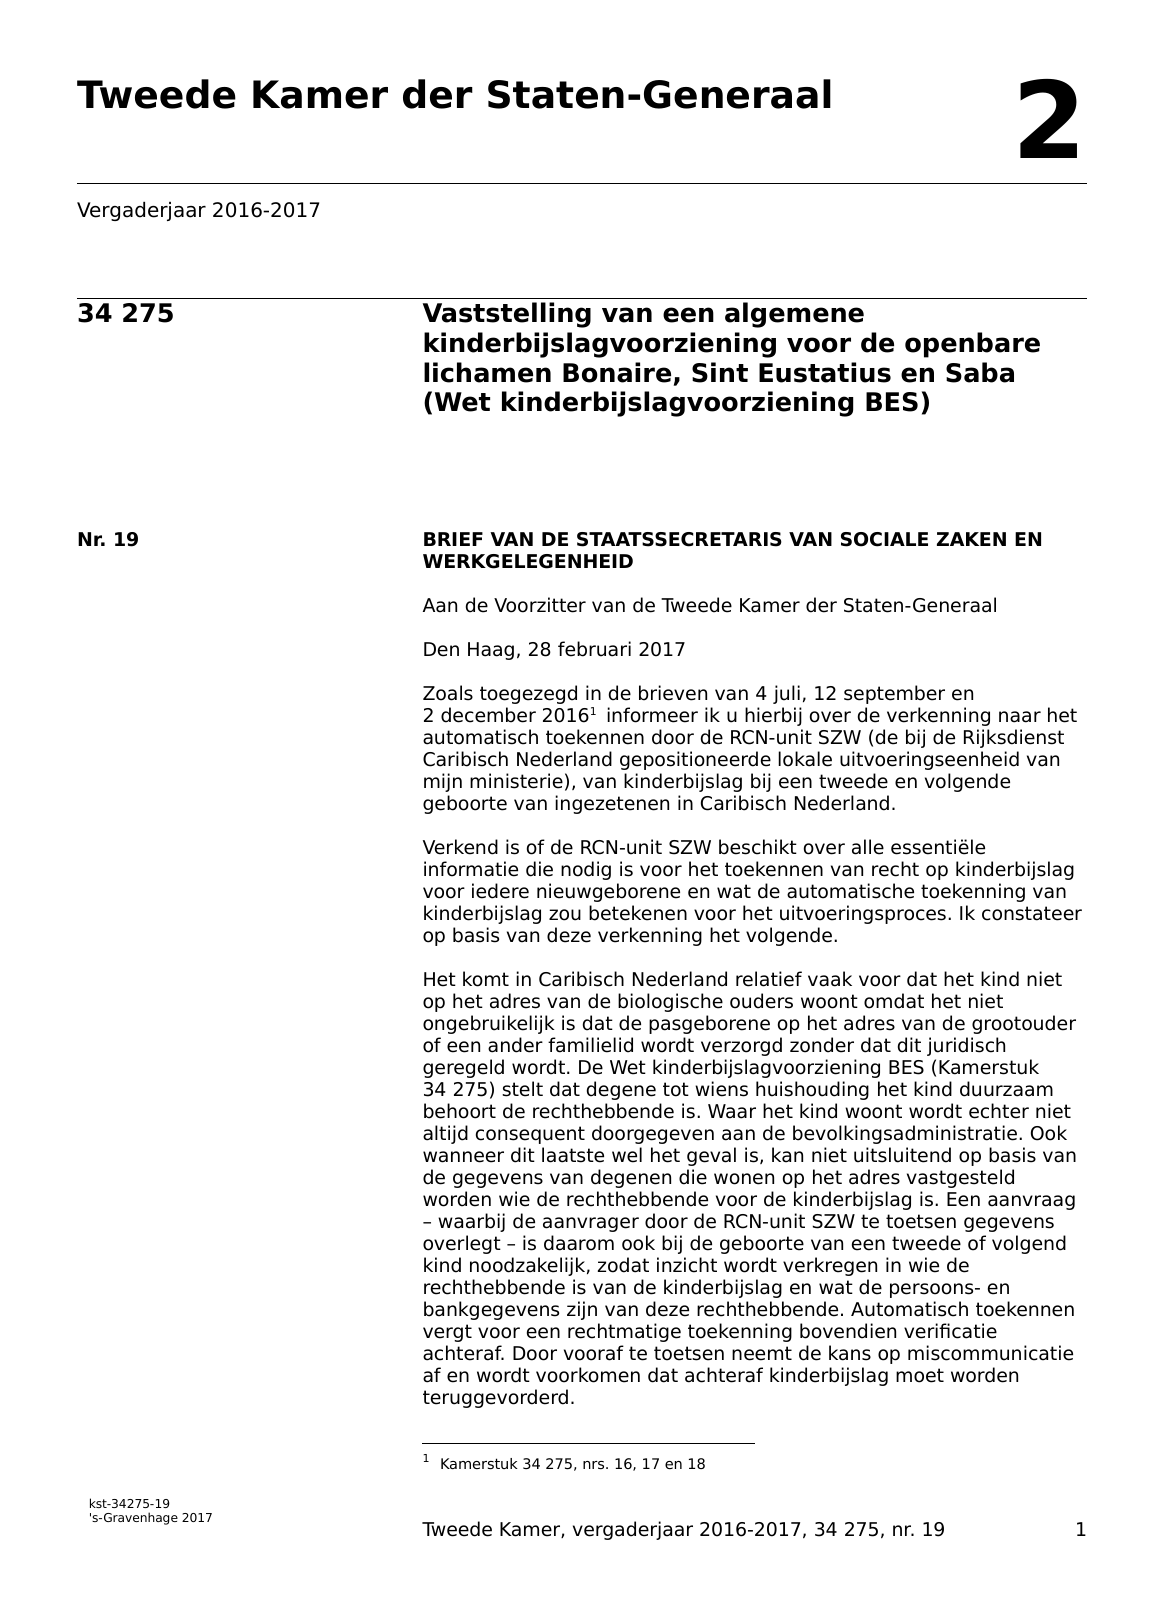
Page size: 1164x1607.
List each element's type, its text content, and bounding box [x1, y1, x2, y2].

table_header Tweede Kamer der Staten-Generaal [77, 59, 886, 183]
text Verkend is of de RCN-unit SZW beschikt over alle essentiële informatie die nodig is voor het toekennen van recht op kinderbijslag voor iedere nieuwgeborene en wat de automatische toekenning van kinderbijslag zou betekenen voor het uitvoeringsproces. Ik constateer op basis van deze verkenning het volgende. [422, 837, 1087, 947]
text Zoals toegezegd in de brieven van 4 juli, 12 september en 2 december 2016 informeer ik u hierbij over de verkenning naar het automatisch toekennen door de RCN-unit SZW (de bij de Rijksdienst Caribisch Nederland gepositioneerde lokale uitvoeringseenheid van mijn ministerie), van kinderbijslag bij een tweede en volgende geboorte van ingezetenen in Caribisch Nederland. [422, 683, 1087, 815]
subtitle 34 275 Vaststelling van een algemene kinderbijslagvoorziening voor de openbare lichamen Bonaire, Sint Eustatius en Saba (Wet kinderbijslagvoorziening BES) [77, 299, 1087, 418]
table_cell Vergaderjaar 2016-2017 [77, 184, 1087, 298]
text 's-Gravenhage 2017 [88, 1511, 323, 1525]
table_header 2 [886, 59, 1087, 183]
subtitle Nr. 19 BRIEF VAN DE STAATSSECRETARIS VAN SOCIALE ZAKEN EN WERKGELEGENHEID [77, 529, 1087, 573]
text kst-34275-19 [88, 1497, 323, 1511]
text Den Haag, 28 februari 2017 [422, 639, 1087, 661]
text Het komt in Caribisch Nederland relatief vaak voor dat het kind niet op het adres van de biologische ouders woont omdat het niet ongebruikelijk is dat de pasgeborene op het adres van de grootouder of een ander familielid wordt verzorgd zonder dat dit juridisch geregeld wordt. De Wet kinderbijslagvoorziening BES (Kamerstuk 34 275) stelt dat degene tot wiens huishouding het kind duurzaam behoort de rechthebbende is. Waar het kind woont wordt echter niet altijd consequent doorgegeven aan de bevolkingsadministratie. Ook wanneer dit laatste wel het geval is, kan niet uitsluitend op basis van de gegevens van degenen die wonen op het adres vastgesteld worden wie de rechthebbende voor de kinderbijslag is. Een aanvraag – waarbij de aanvrager door de RCN-unit SZW te toetsen gegevens overlegt – is daarom ook bij de geboorte van een tweede of volgend kind noodzakelijk, zodat inzicht wordt verkregen in wie de rechthebbende is van de kinderbijslag en wat de persoons- en bankgegevens zijn van deze rechthebbende. Automatisch toekennen vergt voor een rechtmatige toekenning bovendien verificatie achteraf. Door vooraf te toetsen neemt de kans op miscommunicatie af en wordt voorkomen dat achteraf kinderbijslag moet worden teruggevorderd. [422, 969, 1087, 1409]
text Kamerstuk 34 275, nrs. 16, 17 en 18 [422, 1452, 1087, 1474]
text Aan de Voorzitter van de Tweede Kamer der Staten-Generaal [422, 595, 1087, 617]
